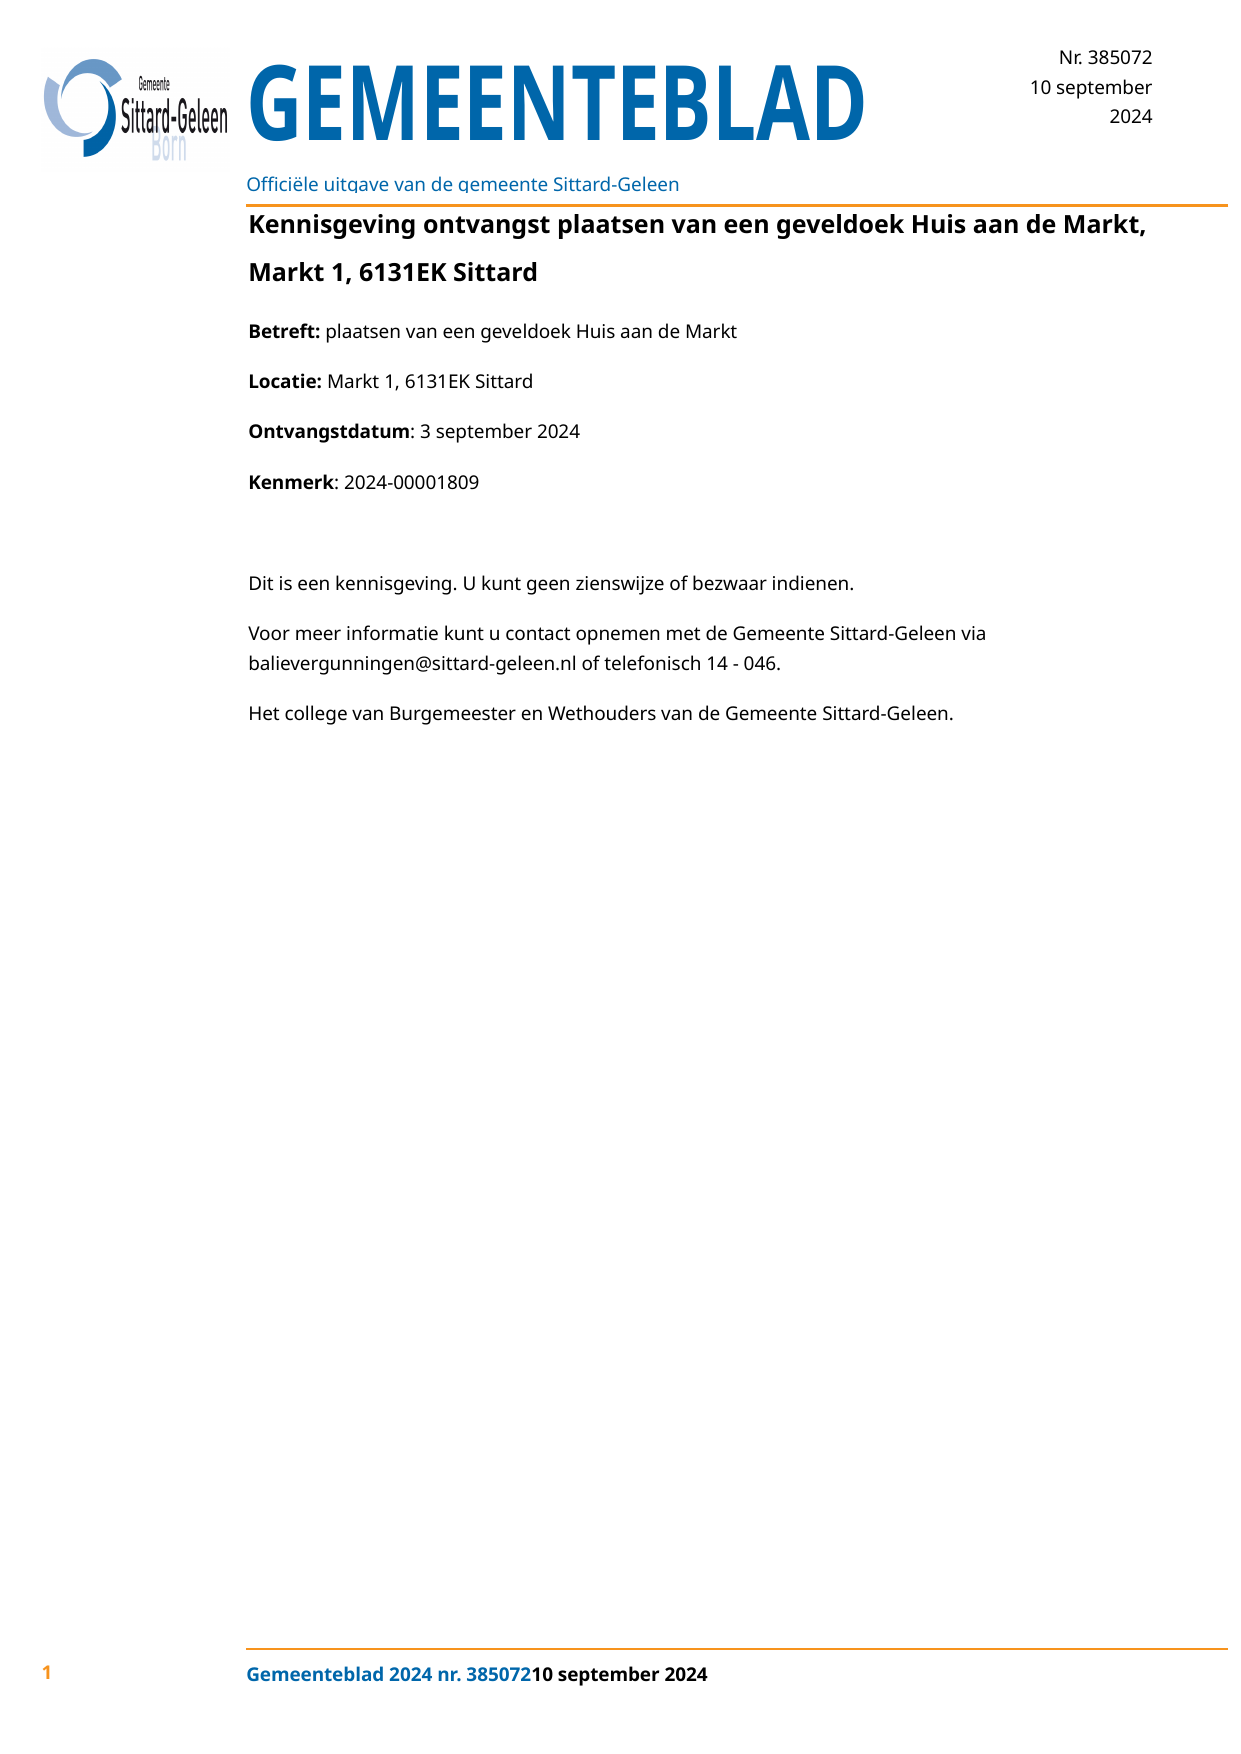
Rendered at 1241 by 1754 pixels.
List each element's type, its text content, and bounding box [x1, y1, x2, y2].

text Voor meer informatie kunt u contact opnemen met de Gemeente Sittard-Geleen via balievergunningen@sittard-geleen.nl of telefonisch 14 - 046. [248, 620, 1152, 676]
picture [41, 47, 231, 172]
text Betreft: plaatsen van een geveldoek Huis aan de Markt [248, 318, 1152, 344]
text Kenmerk: 2024-00001809 [248, 469, 1152, 495]
text Ontvangstdatum: 3 september 2024 [248, 419, 1152, 444]
text Dit is een kennisgeving. U kunt geen zienswijze of bezwaar indienen. [248, 570, 1152, 596]
text Het college van Burgemeester en Wethouders van de Gemeente Sittard-Geleen. [248, 700, 1152, 726]
text Locatie: Markt 1, 6131EK Sittard [248, 368, 1152, 394]
text Kennisgeving ontvangst plaatsen van een geveldoek Huis aan de Markt, Markt 1, 6131EK Sittard [248, 207, 1152, 288]
